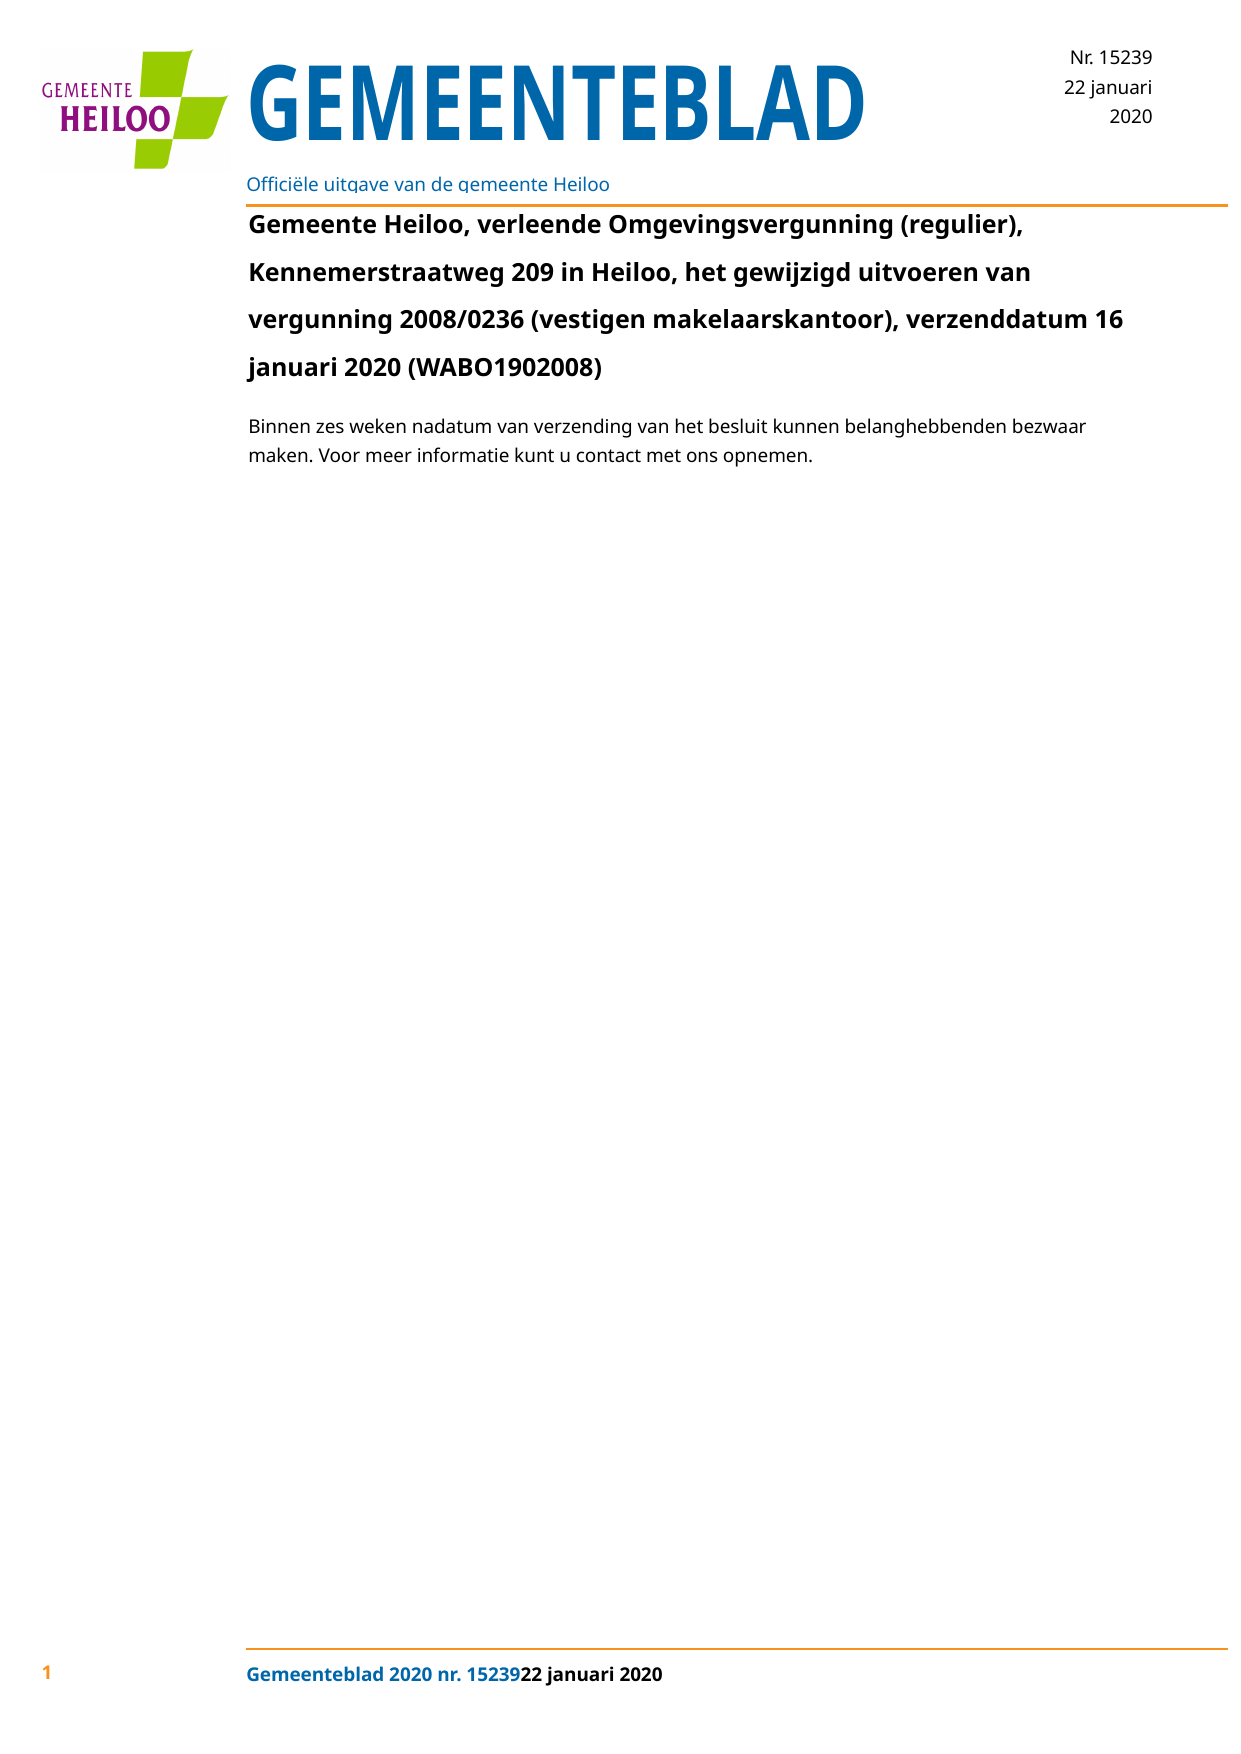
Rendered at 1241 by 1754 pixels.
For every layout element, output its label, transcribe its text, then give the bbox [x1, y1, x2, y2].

text Gemeente Heiloo, verleende Omgevingsvergunning (regulier), Kennemerstraatweg 209 in Heiloo, het gewijzigd uitvoeren van vergunning 2008/0236 (vestigen makelaarskantoor), verzenddatum 16 januari 2020 (WABO1902008) [248, 207, 1152, 384]
text Binnen zes weken nadatum van verzending van het besluit kunnen belanghebbenden bezwaar maken. Voor meer informatie kunt u contact met ons opnemen. [248, 413, 1152, 468]
picture [41, 47, 231, 172]
